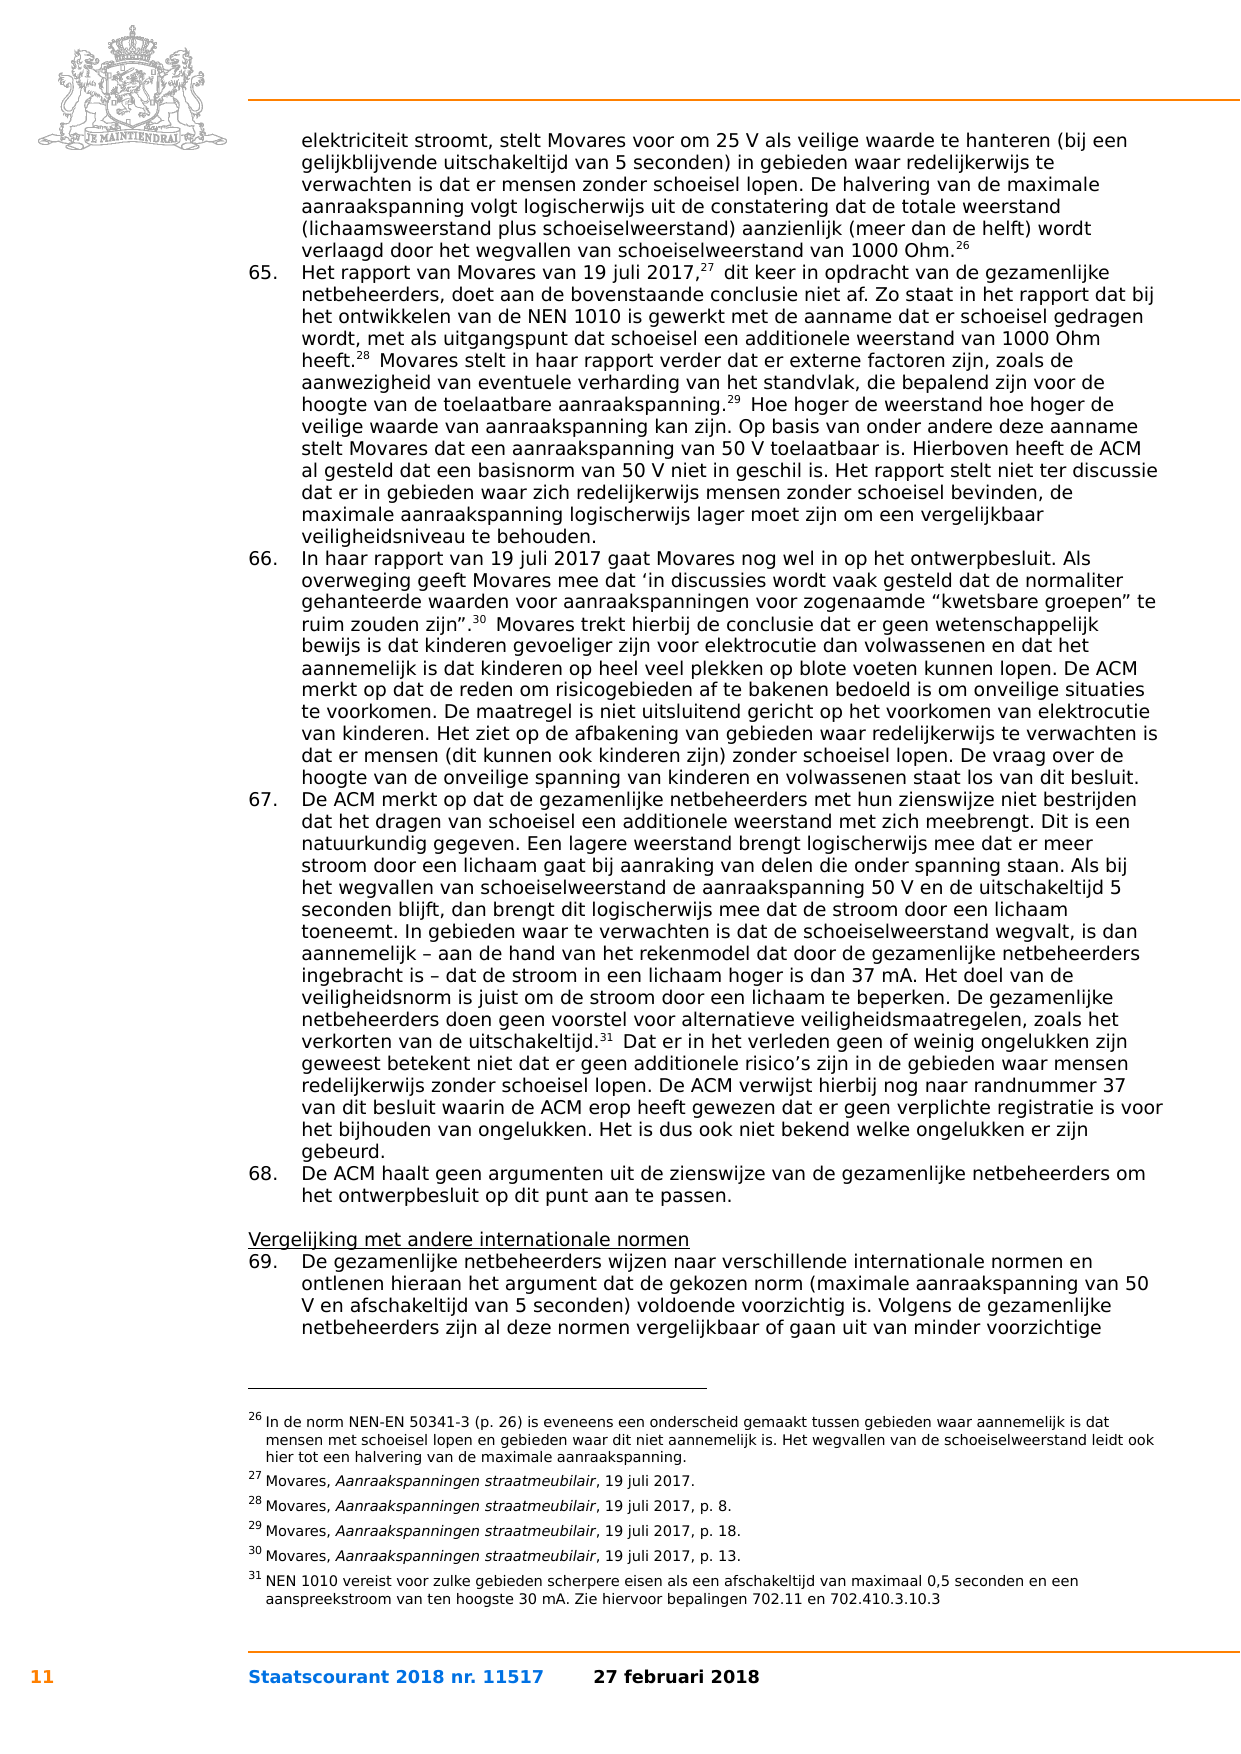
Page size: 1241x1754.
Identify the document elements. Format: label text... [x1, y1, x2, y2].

picture [38, 25, 227, 150]
text NEN 1010 vereist voor zulke gebieden scherpere eisen als een afschakeltijd van maximaal 0,5 seconden en een aanspreekstroom van ten hoogste 30 mA. Zie hiervoor bepalingen 702.11 en 702.410.3.10.3 [248, 1569, 1163, 1608]
text Movares, Aanraakspanningen straatmeubilair, 19 juli 2017, p. 18. [248, 1519, 1163, 1541]
text elektriciteit stroomt, stelt Movares voor om 25 V als veilige waarde te hanteren (bij een gelijkblijvende uitschakeltijd van 5 seconden) in gebieden waar redelijkerwijs te verwachten is dat er mensen zonder schoeisel lopen. De halvering van de maximale aanraakspanning volgt logischerwijs uit de constatering dat de totale weerstand (lichaamsweerstand plus schoeiselweerstand) aanzienlijk (meer dan de helft) wordt verlaagd door het wegvallen van schoeiselweerstand van 1000 Ohm. [248, 130, 1163, 262]
text 68. De ACM haalt geen argumenten uit de zienswijze van de gezamenlijke netbeheerders om het ontwerpbesluit op dit punt aan te passen. [248, 1163, 1163, 1207]
subtitle Vergelijking met andere internationale normen [248, 1229, 1163, 1251]
text 65. Het rapport van Movares van 19 juli 2017, dit keer in opdracht van de gezamenlijke netbeheerders, doet aan de bovenstaande conclusie niet af. Zo staat in het rapport dat bij het ontwikkelen van de NEN 1010 is gewerkt met de aanname dat er schoeisel gedragen wordt, met als uitgangspunt dat schoeisel een additionele weerstand van 1000 Ohm heeft. Movares stelt in haar rapport verder dat er externe factoren zijn, zoals de aanwezigheid van eventuele verharding van het standvlak, die bepalend zijn voor de hoogte van de toelaatbare aanraakspanning. Hoe hoger de weerstand hoe hoger de veilige waarde van aanraakspanning kan zijn. Op basis van onder andere deze aanname stelt Movares dat een aanraakspanning van 50 V toelaatbaar is. Hierboven heeft de ACM al gesteld dat een basisnorm van 50 V niet in geschil is. Het rapport stelt niet ter discussie dat er in gebieden waar zich redelijkerwijs mensen zonder schoeisel bevinden, de maximale aanraakspanning logischerwijs lager moet zijn om een vergelijkbaar veiligheidsniveau te behouden. [248, 262, 1163, 547]
text Movares, Aanraakspanningen straatmeubilair, 19 juli 2017, p. 13. [248, 1544, 1163, 1566]
text 69. De gezamenlijke netbeheerders wijzen naar verschillende internationale normen en ontlenen hieraan het argument dat de gekozen norm (maximale aanraakspanning van 50 V en afschakeltijd van 5 seconden) voldoende voorzichtig is. Volgens de gezamenlijke netbeheerders zijn al deze normen vergelijkbaar of gaan uit van minder voorzichtige [248, 1251, 1163, 1339]
text Movares, Aanraakspanningen straatmeubilair, 19 juli 2017, p. 8. [248, 1494, 1163, 1516]
text 67. De ACM merkt op dat de gezamenlijke netbeheerders met hun zienswijze niet bestrijden dat het dragen van schoeisel een additionele weerstand met zich meebrengt. Dit is een natuurkundig gegeven. Een lagere weerstand brengt logischerwijs mee dat er meer stroom door een lichaam gaat bij aanraking van delen die onder spanning staan. Als bij het wegvallen van schoeiselweerstand de aanraakspanning 50 V en de uitschakeltijd 5 seconden blijft, dan brengt dit logischerwijs mee dat de stroom door een lichaam toeneemt. In gebieden waar te verwachten is dat de schoeiselweerstand wegvalt, is dan aannemelijk – aan de hand van het rekenmodel dat door de gezamenlijke netbeheerders ingebracht is – dat de stroom in een lichaam hoger is dan 37 mA. Het doel van de veiligheidsnorm is juist om de stroom door een lichaam te beperken. De gezamenlijke netbeheerders doen geen voorstel voor alternatieve veiligheidsmaatregelen, zoals het verkorten van de uitschakeltijd. Dat er in het verleden geen of weinig ongelukken zijn geweest betekent niet dat er geen additionele risico’s zijn in de gebieden waar mensen redelijkerwijs zonder schoeisel lopen. De ACM verwijst hierbij nog naar randnummer 37 van dit besluit waarin de ACM erop heeft gewezen dat er geen verplichte registratie is voor het bijhouden van ongelukken. Het is dus ook niet bekend welke ongelukken er zijn gebeurd. [248, 789, 1163, 1163]
text In de norm NEN-EN 50341-3 (p. 26) is eveneens een onderscheid gemaakt tussen gebieden waar aannemelijk is dat mensen met schoeisel lopen en gebieden waar dit niet aannemelijk is. Het wegvallen van de schoeiselweerstand leidt ook hier tot een halvering van de maximale aanraakspanning. [248, 1410, 1163, 1466]
text 66. In haar rapport van 19 juli 2017 gaat Movares nog wel in op het ontwerpbesluit. Als overweging geeft Movares mee dat ‘in discussies wordt vaak gesteld dat de normaliter gehanteerde waarden voor aanraakspanningen voor zogenaamde “kwetsbare groepen” te ruim zouden zijn”. Movares trekt hierbij de conclusie dat er geen wetenschappelijk bewijs is dat kinderen gevoeliger zijn voor elektrocutie dan volwassenen en dat het aannemelijk is dat kinderen op heel veel plekken op blote voeten kunnen lopen. De ACM merkt op dat de reden om risicogebieden af te bakenen bedoeld is om onveilige situaties te voorkomen. De maatregel is niet uitsluitend gericht op het voorkomen van elektrocutie van kinderen. Het ziet op de afbakening van gebieden waar redelijkerwijs te verwachten is dat er mensen (dit kunnen ook kinderen zijn) zonder schoeisel lopen. De vraag over de hoogte van de onveilige spanning van kinderen en volwassenen staat los van dit besluit. [248, 547, 1163, 789]
text Movares, Aanraakspanningen straatmeubilair, 19 juli 2017. [248, 1469, 1163, 1491]
